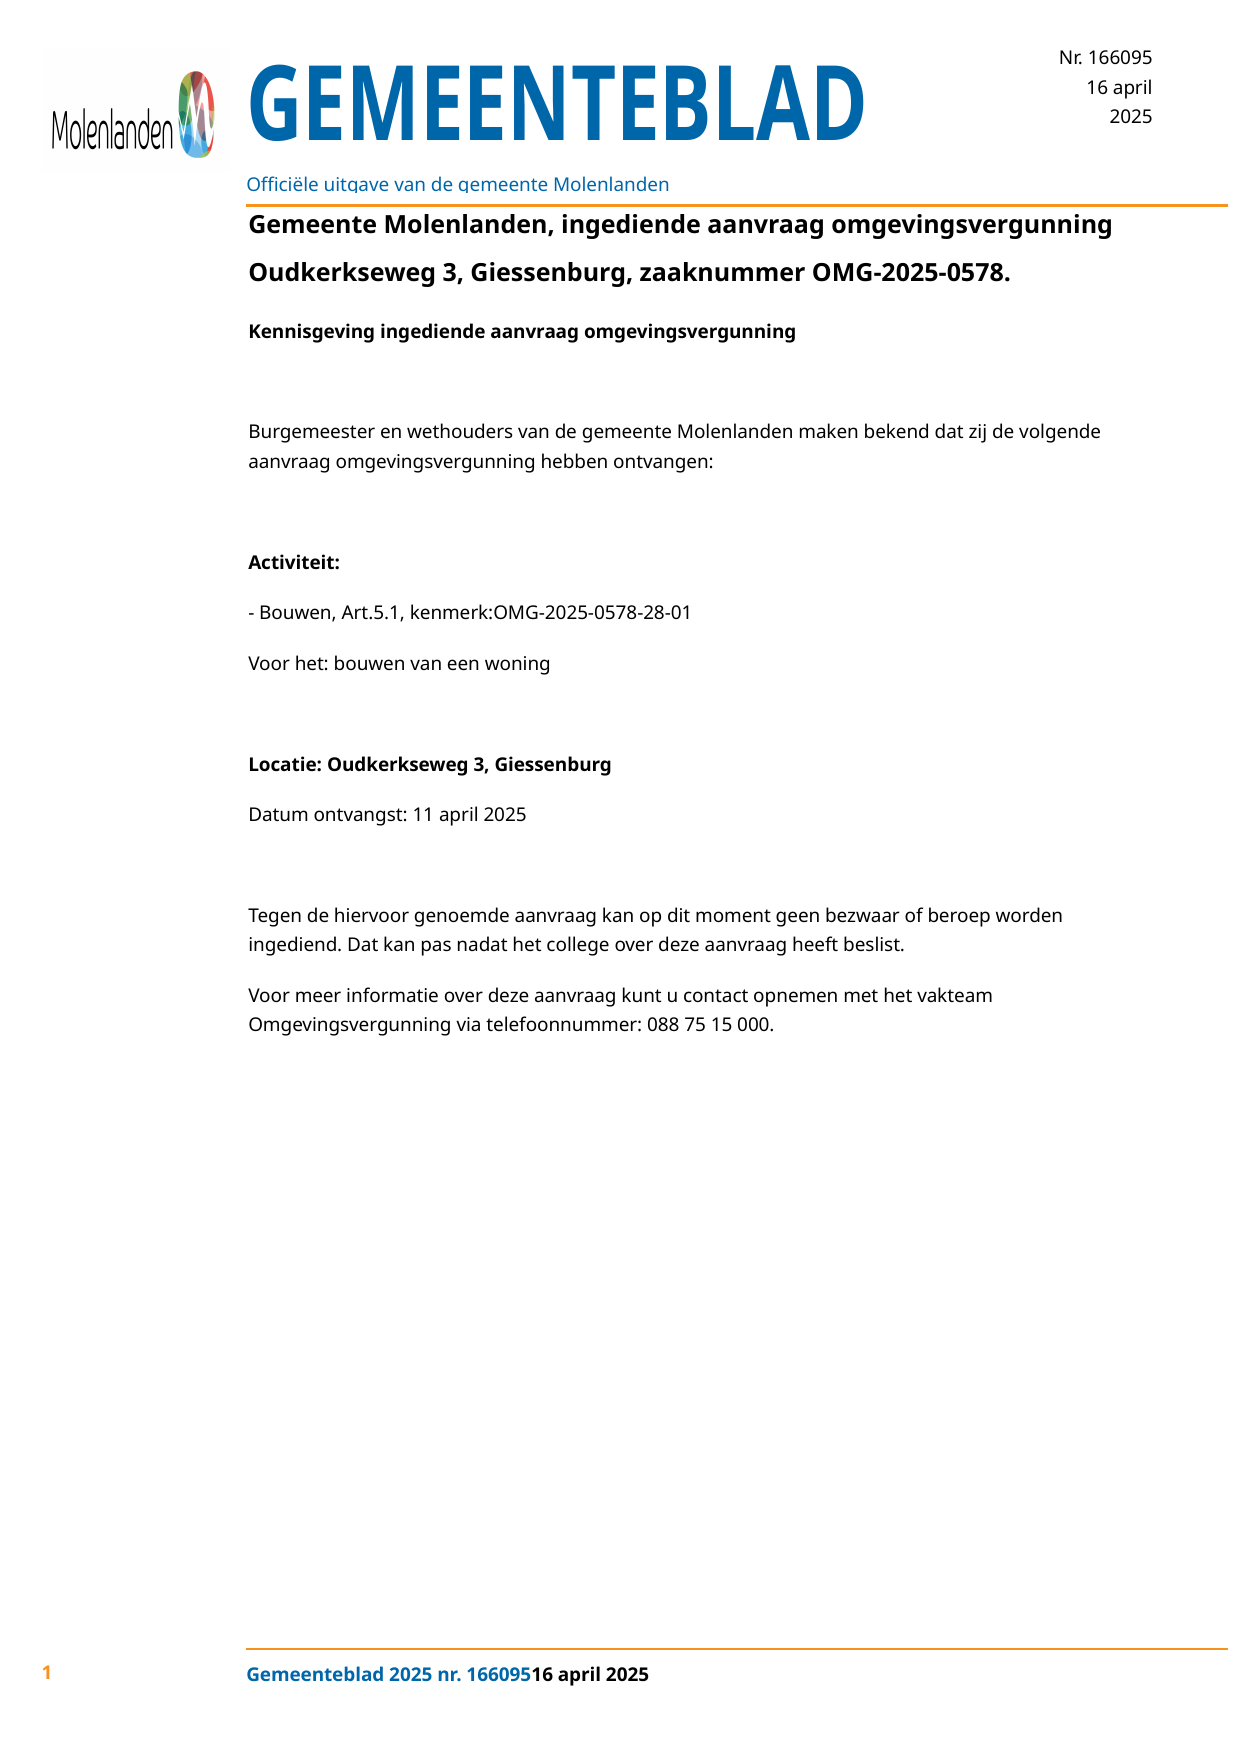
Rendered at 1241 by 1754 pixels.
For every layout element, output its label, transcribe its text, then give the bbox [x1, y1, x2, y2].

text Gemeente Molenlanden, ingediende aanvraag omgevingsvergunning Oudkerkseweg 3, Giessenburg, zaaknummer OMG-2025-0578. [248, 207, 1152, 288]
text Activiteit: [248, 549, 1152, 575]
text Datum ontvangst: 11 april 2025 [248, 801, 1152, 827]
text Tegen de hiervoor genoemde aanvraag kan op dit moment geen bezwaar of beroep worden ingediend. Dat kan pas nadat het college over deze aanvraag heeft beslist. [248, 902, 1152, 957]
text Burgemeester en wethouders van de gemeente Molenlanden maken bekend dat zij de volgende aanvraag omgevingsvergunning hebben ontvangen: [248, 419, 1152, 474]
text Voor meer informatie over deze aanvraag kunt u contact opnemen met het vakteam Omgevingsvergunning via telefoonnummer: 088 75 15 000. [248, 982, 1152, 1037]
picture [41, 47, 231, 172]
text Kennisgeving ingediende aanvraag omgevingsvergunning [248, 318, 1152, 344]
text Locatie: Oudkerkseweg 3, Giessenburg [248, 751, 1152, 777]
text - Bouwen, Art.5.1, kenmerk:OMG-2025-0578-28-01 [248, 599, 1152, 625]
text Voor het: bouwen van een woning [248, 650, 1152, 676]
